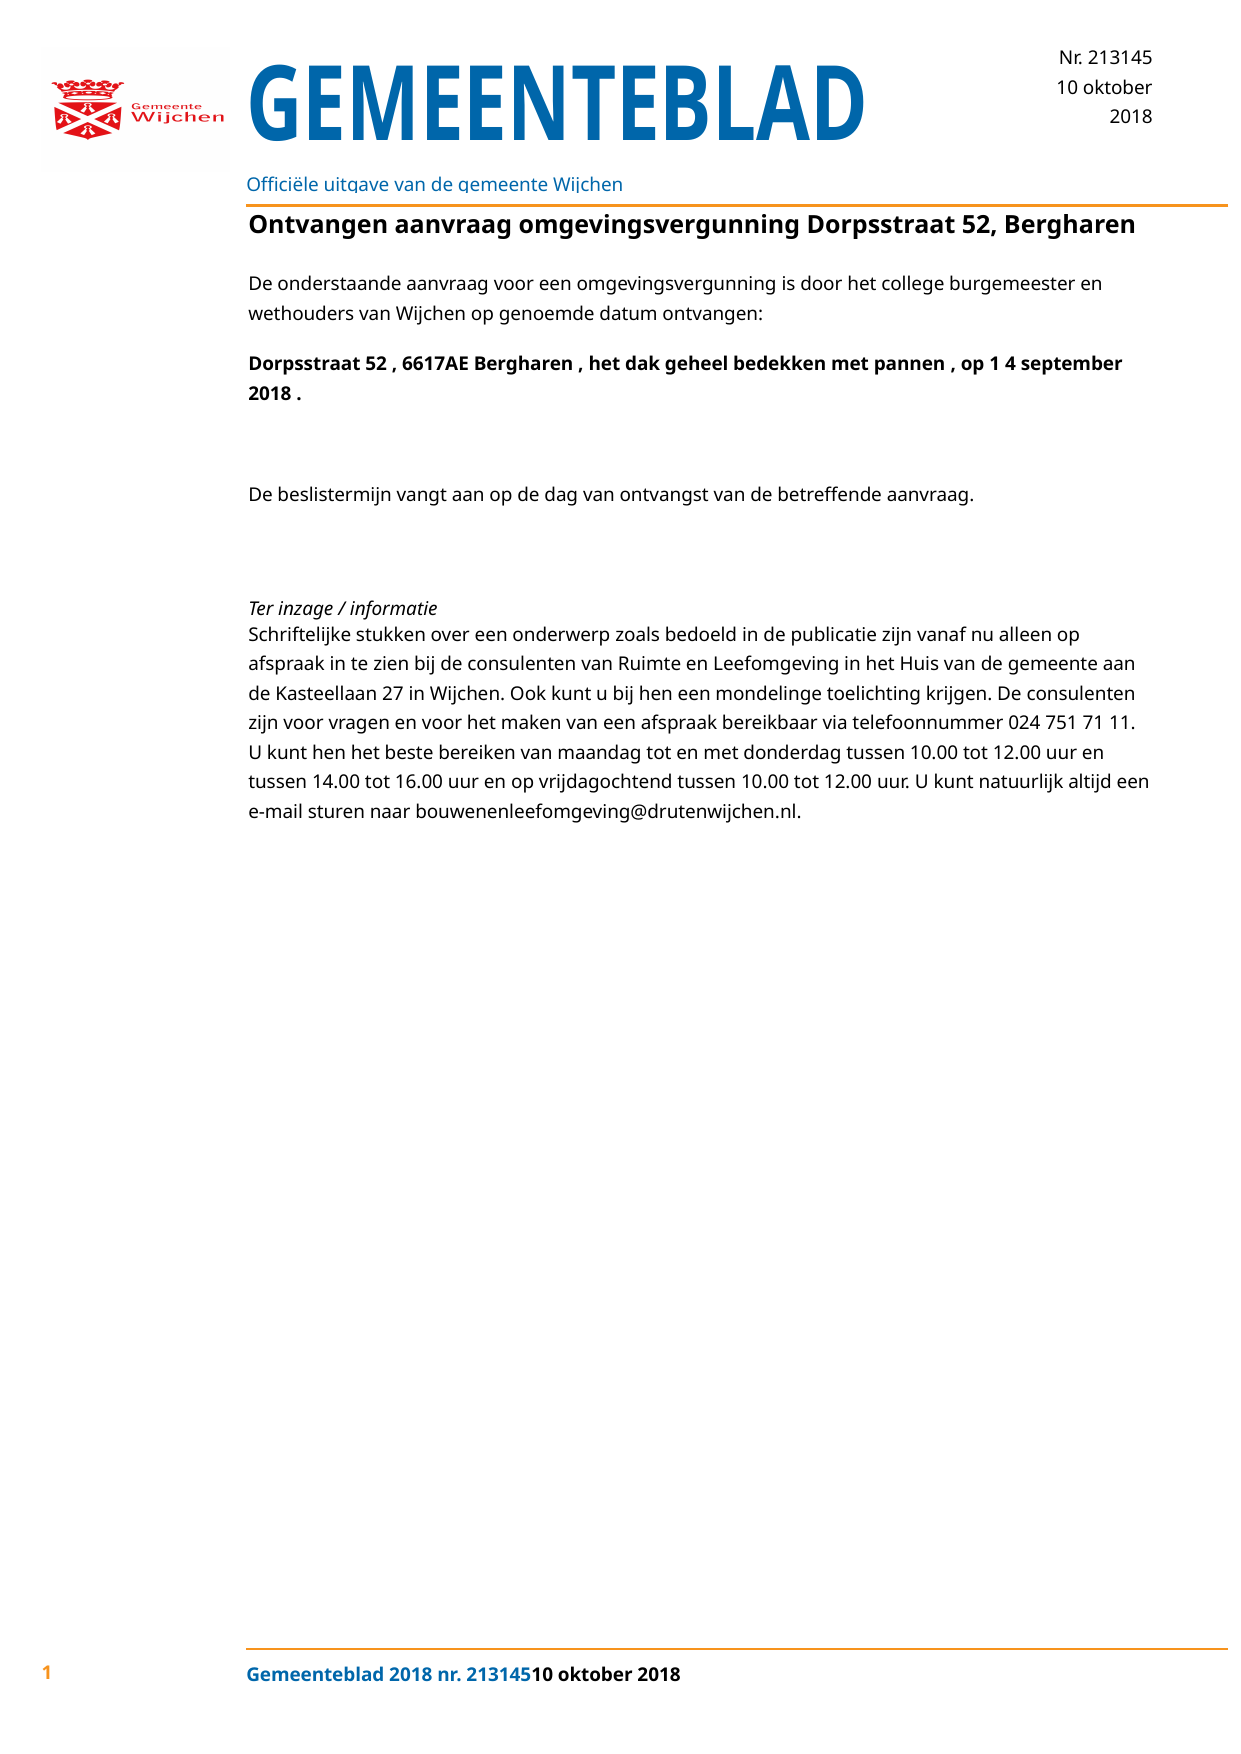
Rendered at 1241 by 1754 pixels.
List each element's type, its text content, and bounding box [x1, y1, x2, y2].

text Schriftelijke stukken over een onderwerp zoals bedoeld in de publicatie zijn vanaf nu alleen op afspraak in te zien bij de consulenten van Ruimte en Leefomgeving in het Huis van de gemeente aan de Kasteellaan 27 in Wijchen. Ook kunt u bij hen een mondelinge toelichting krijgen. De consulenten zijn voor vragen en voor het maken van een afspraak bereikbaar via telefoonnummer 024 751 71 11. U kunt hen het beste bereiken van maandag tot en met donderdag tussen 10.00 tot 12.00 uur en tussen 14.00 tot 16.00 uur en op vrijdagochtend tussen 10.00 tot 12.00 uur. U kunt natuurlijk altijd een e-mail sturen naar bouwenenleefomgeving@drutenwijchen.nl. [248, 621, 1152, 824]
picture [41, 47, 231, 172]
text Dorpsstraat 52 , 6617AE Bergharen , het dak geheel bedekken met pannen , op 1 4 september 2018 . [248, 350, 1152, 406]
text De beslistermijn vangt aan op de dag van ontvangst van de betreffende aanvraag. [248, 481, 1152, 506]
text Ter inzage / informatie [248, 595, 1152, 621]
text De onderstaande aanvraag voor een omgevingsvergunning is door het college burgemeester en wethouders van Wijchen op genoemde datum ontvangen: [248, 270, 1152, 326]
text Ontvangen aanvraag omgevingsvergunning Dorpsstraat 52, Bergharen [248, 207, 1152, 241]
